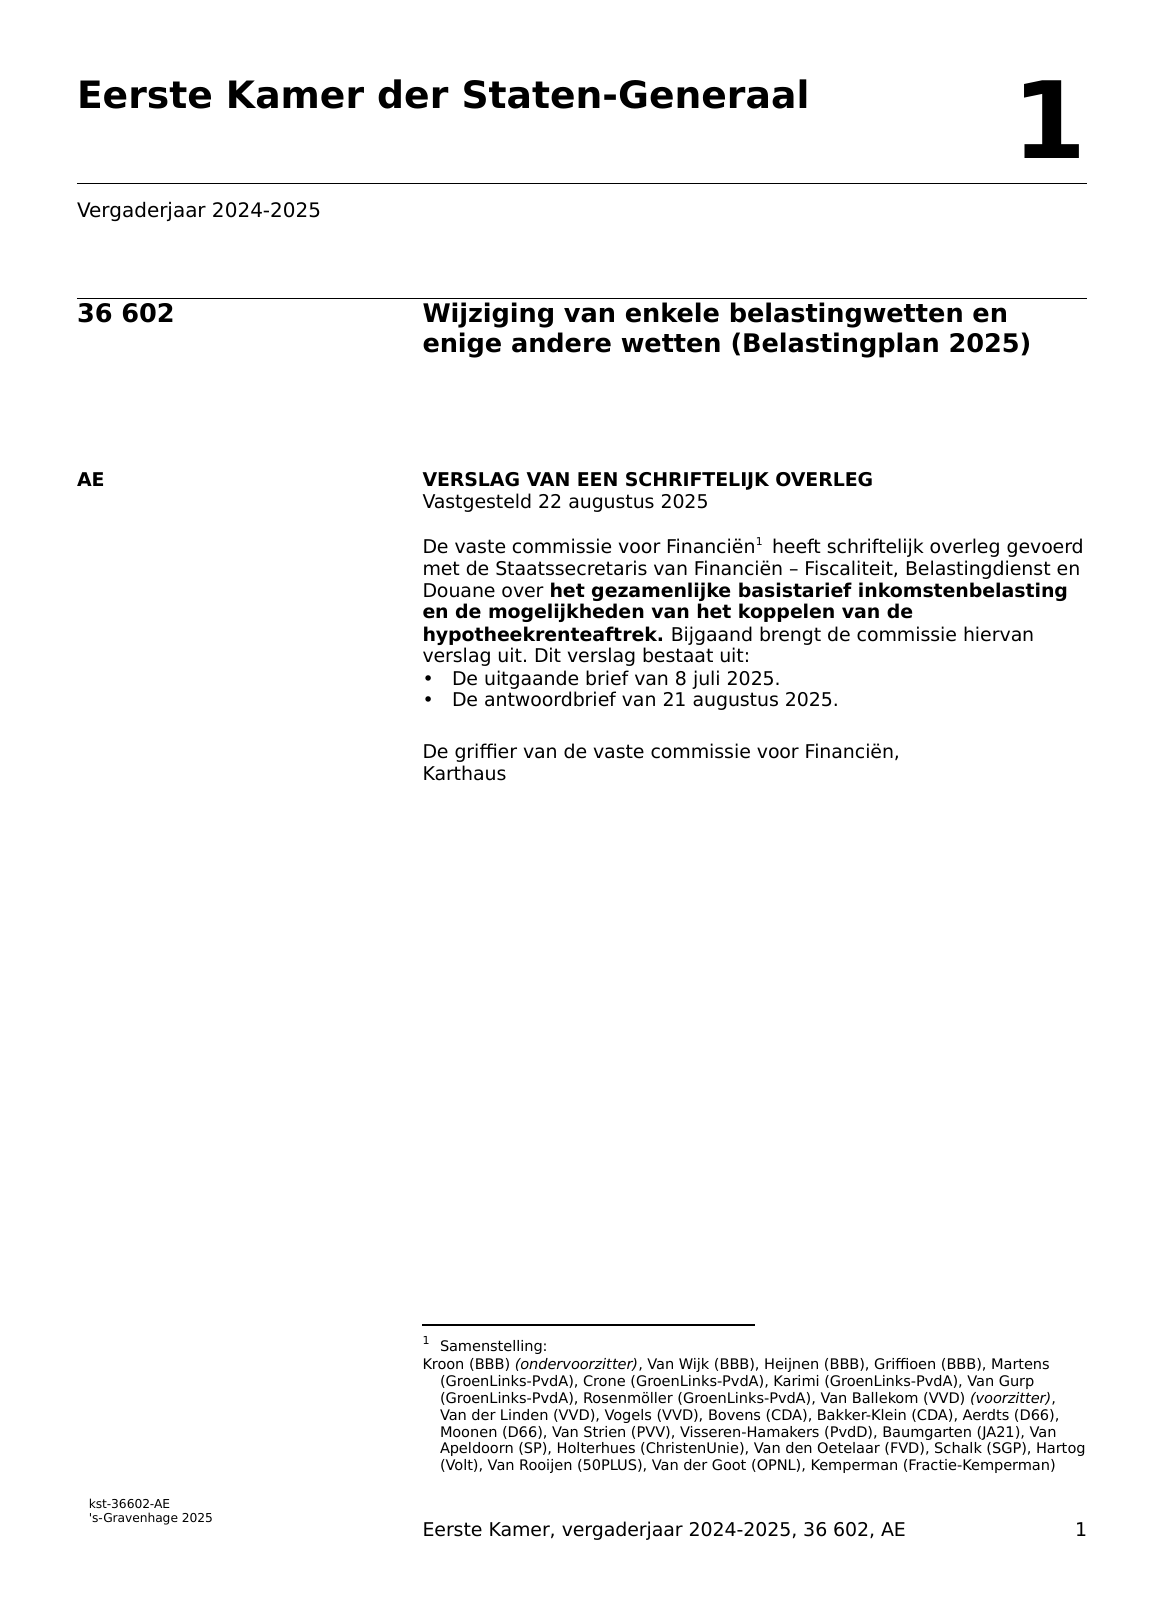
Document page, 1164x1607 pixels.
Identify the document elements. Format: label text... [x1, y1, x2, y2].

text • De uitgaande brief van 8 juli 2025. [422, 667, 1087, 689]
text Samenstelling: [422, 1334, 1087, 1356]
subtitle 36 602 Wijziging van enkele belastingwetten en enige andere wetten (Belastingplan 2025) [77, 299, 1087, 358]
table_header 1 [886, 59, 1087, 183]
text • De antwoordbrief van 21 augustus 2025. [422, 689, 1087, 711]
table_cell Vergaderjaar 2024-2025 [77, 184, 1087, 298]
text De griffier van de vaste commissie voor Financiën, Karthaus [422, 741, 1087, 785]
subtitle AE VERSLAG VAN EEN SCHRIFTELIJK OVERLEG [77, 469, 1087, 491]
text 's-Gravenhage 2025 [88, 1511, 323, 1525]
table_header Eerste Kamer der Staten-Generaal [77, 59, 886, 183]
text kst-36602-AE [88, 1497, 323, 1511]
text De vaste commissie voor Financiën heeft schriftelijk overleg gevoerd met de Staatssecretaris van Financiën – Fiscaliteit, Belastingdienst en Douane over het gezamenlijke basistarief inkomstenbelasting en de mogelijkheden van het koppelen van de hypotheekrenteaftrek. Bijgaand brengt de commissie hiervan verslag uit. Dit verslag bestaat uit: [422, 536, 1087, 667]
text Vastgesteld 22 augustus 2025 [422, 491, 1087, 513]
text Kroon (BBB) (ondervoorzitter), Van Wijk (BBB), Heijnen (BBB), Griffioen (BBB), Martens (GroenLinks-PvdA), Crone (GroenLinks-PvdA), Karimi (GroenLinks-PvdA), Van Gurp (GroenLinks-PvdA), Rosenmöller (GroenLinks-PvdA), Van Ballekom (VVD) (voorzitter), Van der Linden (VVD), Vogels (VVD), Bovens (CDA), Bakker-Klein (CDA), Aerdts (D66), Moonen (D66), Van Strien (PVV), Visseren-Hamakers (PvdD), Baumgarten (JA21), Van Apeldoorn (SP), Holterhues (ChristenUnie), Van den Oetelaar (FVD), Schalk (SGP), Hartog (Volt), Van Rooijen (50PLUS), Van der Goot (OPNL), Kemperman (Fractie-Kemperman) [422, 1356, 1087, 1474]
